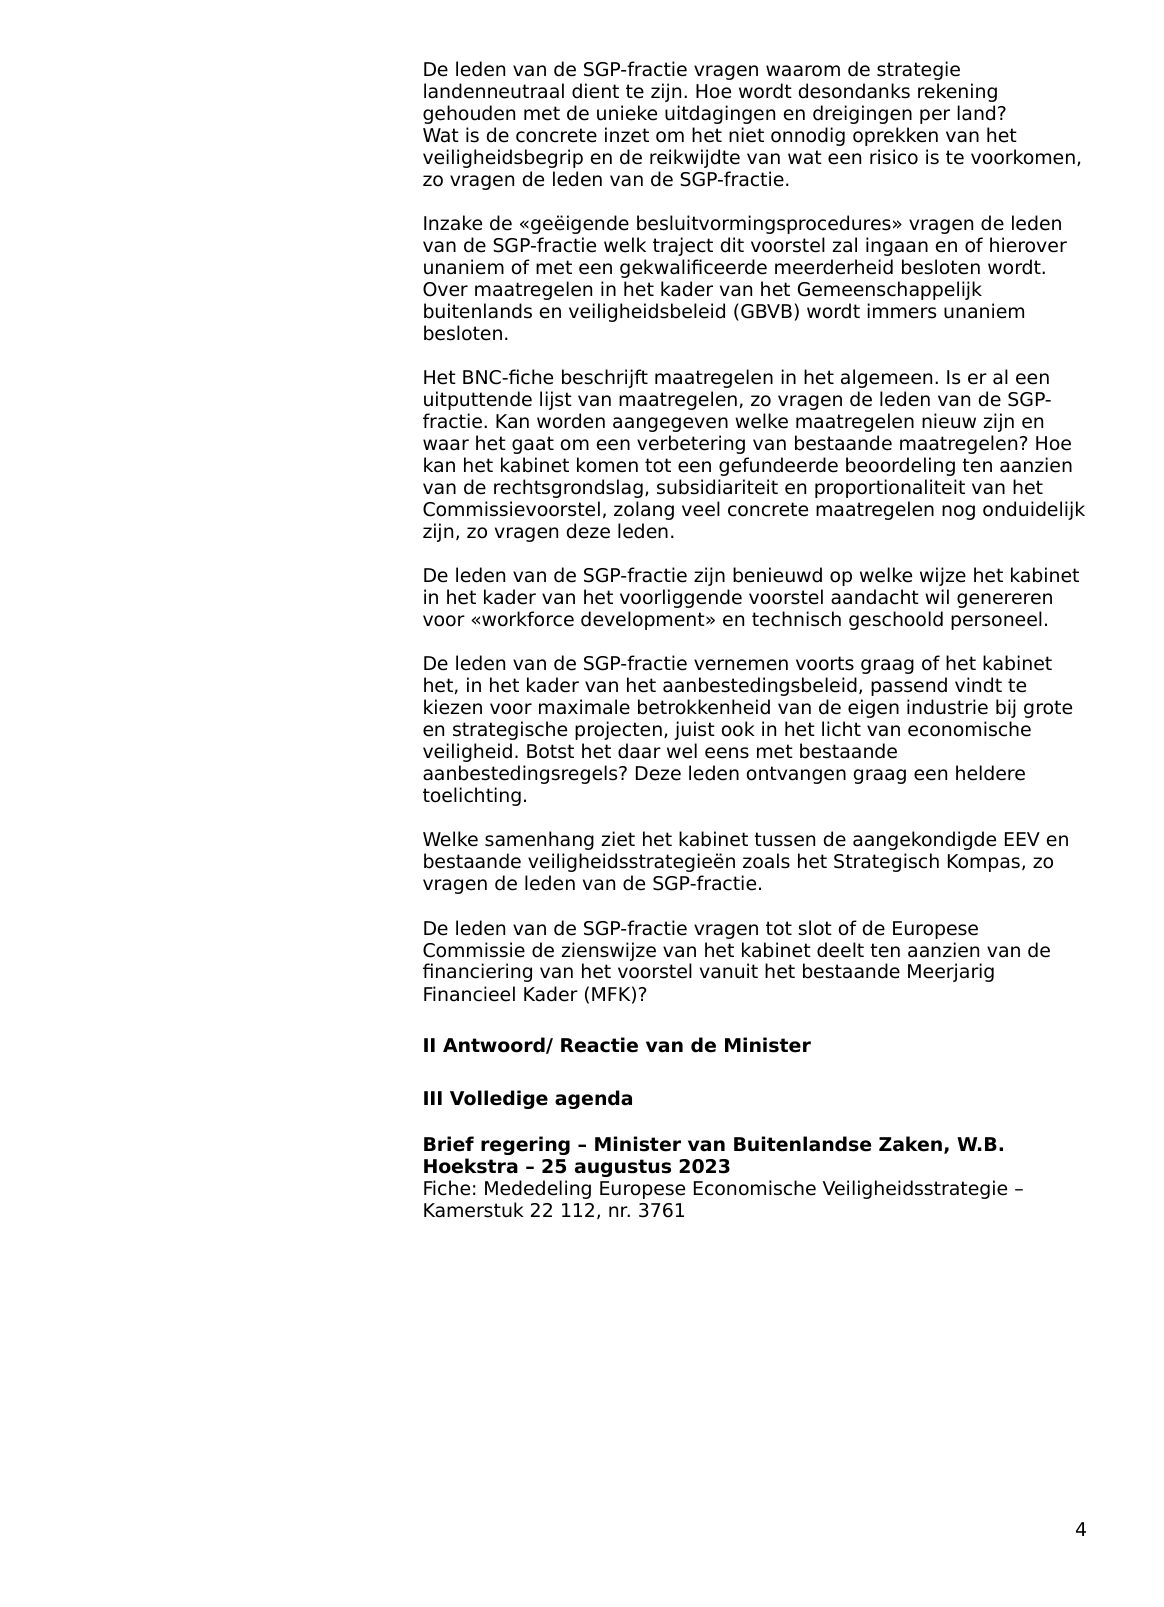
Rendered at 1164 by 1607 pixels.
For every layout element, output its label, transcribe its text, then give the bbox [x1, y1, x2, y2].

subtitle II Antwoord/ Reactie van de Minister [422, 1035, 1087, 1057]
subtitle III Volledige agenda [422, 1087, 1087, 1109]
text Welke samenhang ziet het kabinet tussen de aangekondigde EEV en bestaande veiligheidsstrategieën zoals het Strategisch Kompas, zo vragen de leden van de SGP-fractie. [422, 829, 1087, 895]
text Inzake de «geëigende besluitvormingsprocedures» vragen de leden van de SGP-fractie welk traject dit voorstel zal ingaan en of hierover unaniem of met een gekwalificeerde meerderheid besloten wordt. Over maatregelen in het kader van het Gemeenschappelijk buitenlands en veiligheidsbeleid (GBVB) wordt immers unaniem besloten. [422, 213, 1087, 345]
text De leden van de SGP-fractie vragen waarom de strategie landenneutraal dient te zijn. Hoe wordt desondanks rekening gehouden met de unieke uitdagingen en dreigingen per land? [422, 59, 1087, 125]
text De leden van de SGP-fractie zijn benieuwd op welke wijze het kabinet in het kader van het voorliggende voorstel aandacht wil genereren voor «workforce development» en technisch geschoold personeel. [422, 565, 1087, 631]
text De leden van de SGP-fractie vernemen voorts graag of het kabinet het, in het kader van het aanbestedingsbeleid, passend vindt te kiezen voor maximale betrokkenheid van de eigen industrie bij grote en strategische projecten, juist ook in het licht van economische veiligheid. Botst het daar wel eens met bestaande aanbestedingsregels? Deze leden ontvangen graag een heldere toelichting. [422, 653, 1087, 807]
text Brief regering – Minister van Buitenlandse Zaken, W.B. Hoekstra – 25 augustus 2023 [422, 1134, 1087, 1178]
text Fiche: Mededeling Europese Economische Veiligheidsstrategie – Kamerstuk 22 112, nr. 3761 [422, 1178, 1087, 1222]
text Wat is de concrete inzet om het niet onnodig oprekken van het veiligheidsbegrip en de reikwijdte van wat een risico is te voorkomen, zo vragen de leden van de SGP-fractie. [422, 125, 1087, 191]
text Het BNC-fiche beschrijft maatregelen in het algemeen. Is er al een uitputtende lijst van maatregelen, zo vragen de leden van de SGP-fractie. Kan worden aangegeven welke maatregelen nieuw zijn en waar het gaat om een verbetering van bestaande maatregelen? Hoe kan het kabinet komen tot een gefundeerde beoordeling ten aanzien van de rechtsgrondslag, subsidiariteit en proportionaliteit van het Commissievoorstel, zolang veel concrete maatregelen nog onduidelijk zijn, zo vragen deze leden. [422, 367, 1087, 543]
text De leden van de SGP-fractie vragen tot slot of de Europese Commissie de zienswijze van het kabinet deelt ten aanzien van de financiering van het voorstel vanuit het bestaande Meerjarig Financieel Kader (MFK)? [422, 917, 1087, 1005]
